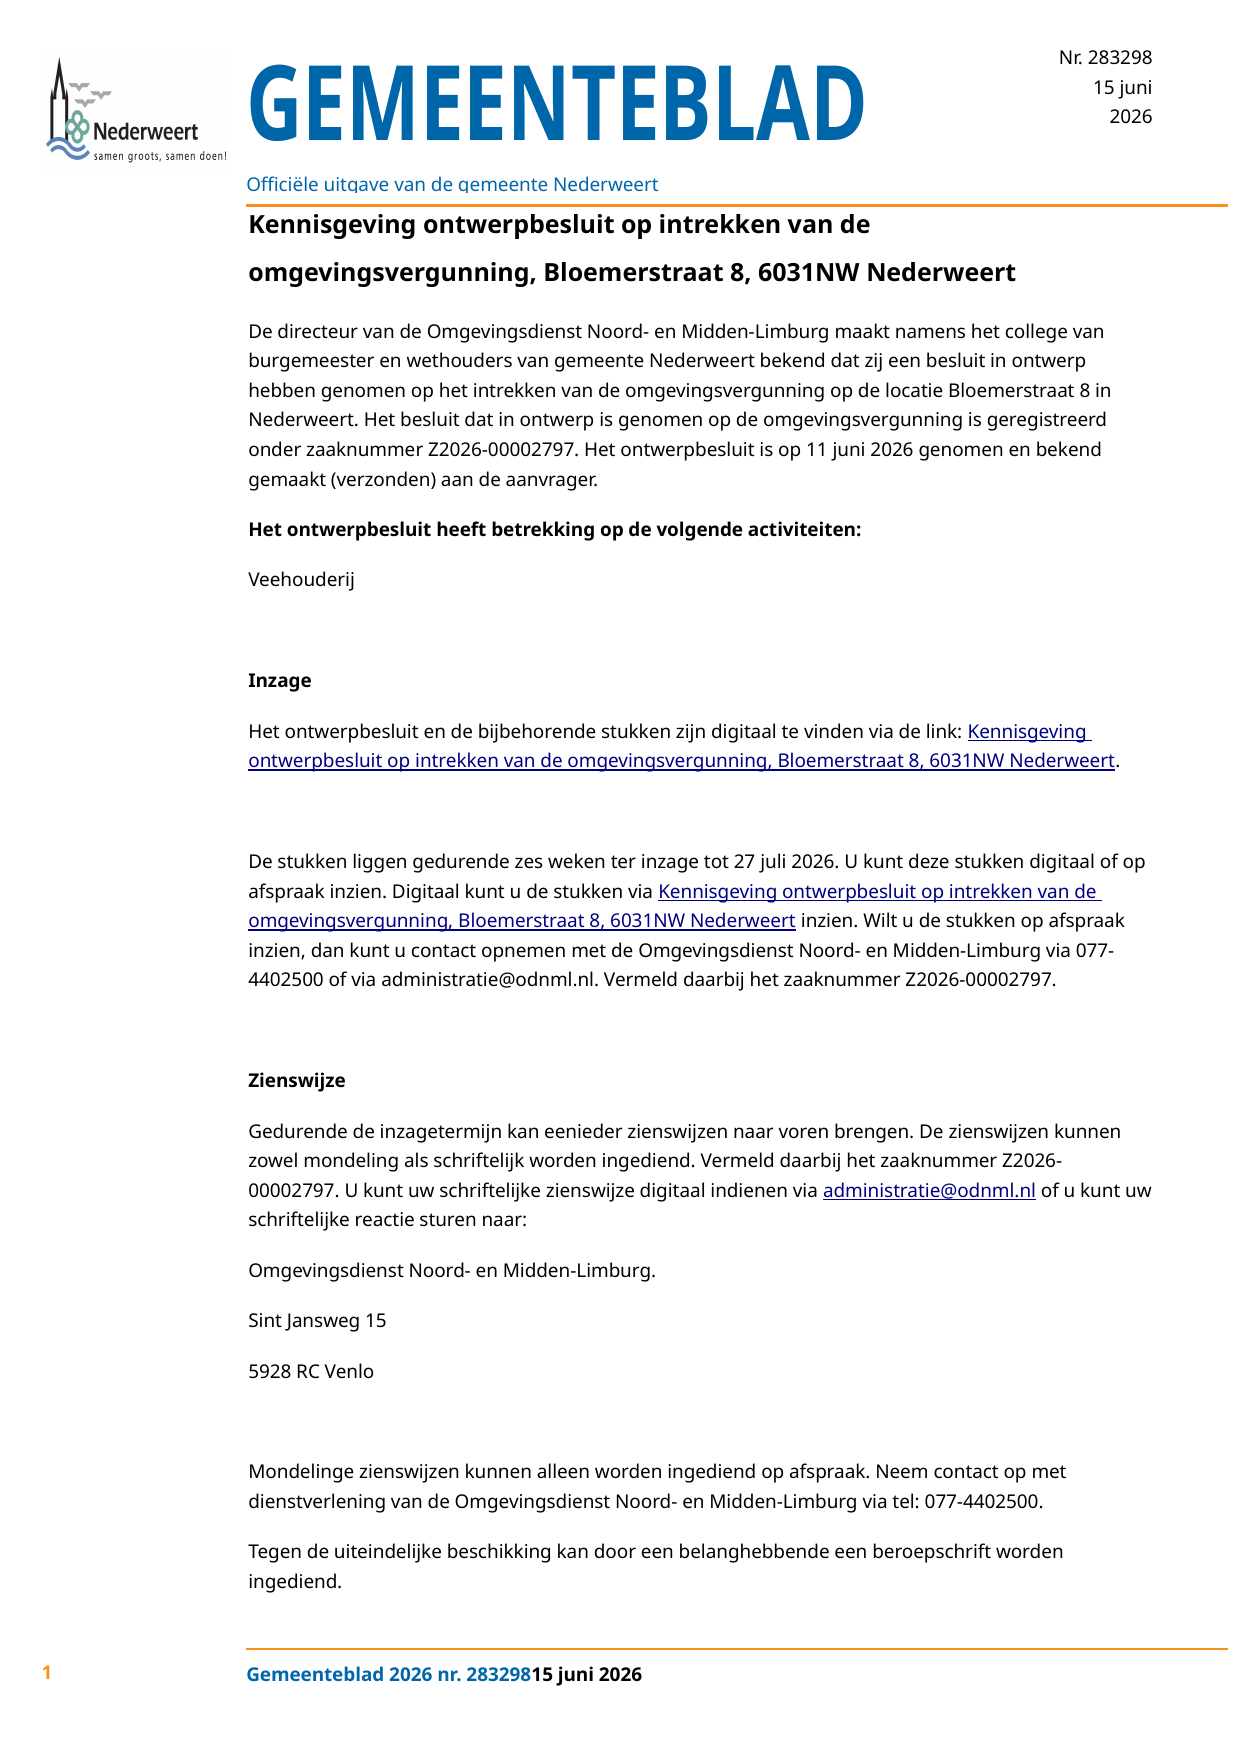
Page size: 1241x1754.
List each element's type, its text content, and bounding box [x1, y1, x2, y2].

text Zienswijze [248, 1067, 1152, 1093]
text De stukken liggen gedurende zes weken ter inzage tot 27 juli 2026. U kunt deze stukken digitaal of op afspraak inzien. Digitaal kunt u de stukken via Kennisgeving ontwerpbesluit op intrekken van de omgevingsvergunning, Bloemerstraat 8, 6031NW Nederweert inzien. Wilt u de stukken op afspraak inzien, dan kunt u contact opnemen met de Omgevingsdienst Noord- en Midden-Limburg via 077-4402500 of via administratie@odnml.nl. Vermeld daarbij het zaaknummer Z2026-00002797. [248, 848, 1152, 992]
text Veehouderij [248, 567, 1152, 592]
text Mondelinge zienswijzen kunnen alleen worden ingediend op afspraak. Neem contact op met dienstverlening van de Omgevingsdienst Noord- en Midden-Limburg via tel: 077-4402500. [248, 1459, 1152, 1514]
picture [41, 47, 231, 172]
text Tegen de uiteindelijke beschikking kan door een belanghebbende een beroepschrift worden ingediend. [248, 1539, 1152, 1594]
text De directeur van de Omgevingsdienst Noord- en Midden-Limburg maakt namens het college van burgemeester en wethouders van gemeente Nederweert bekend dat zij een besluit in ontwerp hebben genomen op het intrekken van de omgevingsvergunning op de locatie Bloemerstraat 8 in Nederweert. Het besluit dat in ontwerp is genomen op de omgevingsvergunning is geregistreerd onder zaaknummer Z2026-00002797. Het ontwerpbesluit is op 11 juni 2026 genomen en bekend gemaakt (verzonden) aan de aanvrager. [248, 318, 1152, 492]
text 5928 RC Venlo [248, 1358, 1152, 1384]
text Gedurende de inzagetermijn kan eenieder zienswijzen naar voren brengen. De zienswijzen kunnen zowel mondeling als schriftelijk worden ingediend. Vermeld daarbij het zaaknummer Z2026-00002797. U kunt uw schriftelijke zienswijze digitaal indienen via administratie@odnml.nl of u kunt uw schriftelijke reactie sturen naar: [248, 1118, 1152, 1232]
text Het ontwerpbesluit heeft betrekking op de volgende activiteiten: [248, 516, 1152, 542]
text Inzage [248, 667, 1152, 693]
text Het ontwerpbesluit en de bijbehorende stukken zijn digitaal te vinden via de link: Kennisgeving ontwerpbesluit op intrekken van de omgevingsvergunning, Bloemerstraat 8, 6031NW Nederweert. [248, 718, 1152, 773]
text Omgevingsdienst Noord- en Midden-Limburg. [248, 1257, 1152, 1283]
text Kennisgeving ontwerpbesluit op intrekken van de omgevingsvergunning, Bloemerstraat 8, 6031NW Nederweert [248, 207, 1152, 288]
text Sint Jansweg 15 [248, 1307, 1152, 1333]
